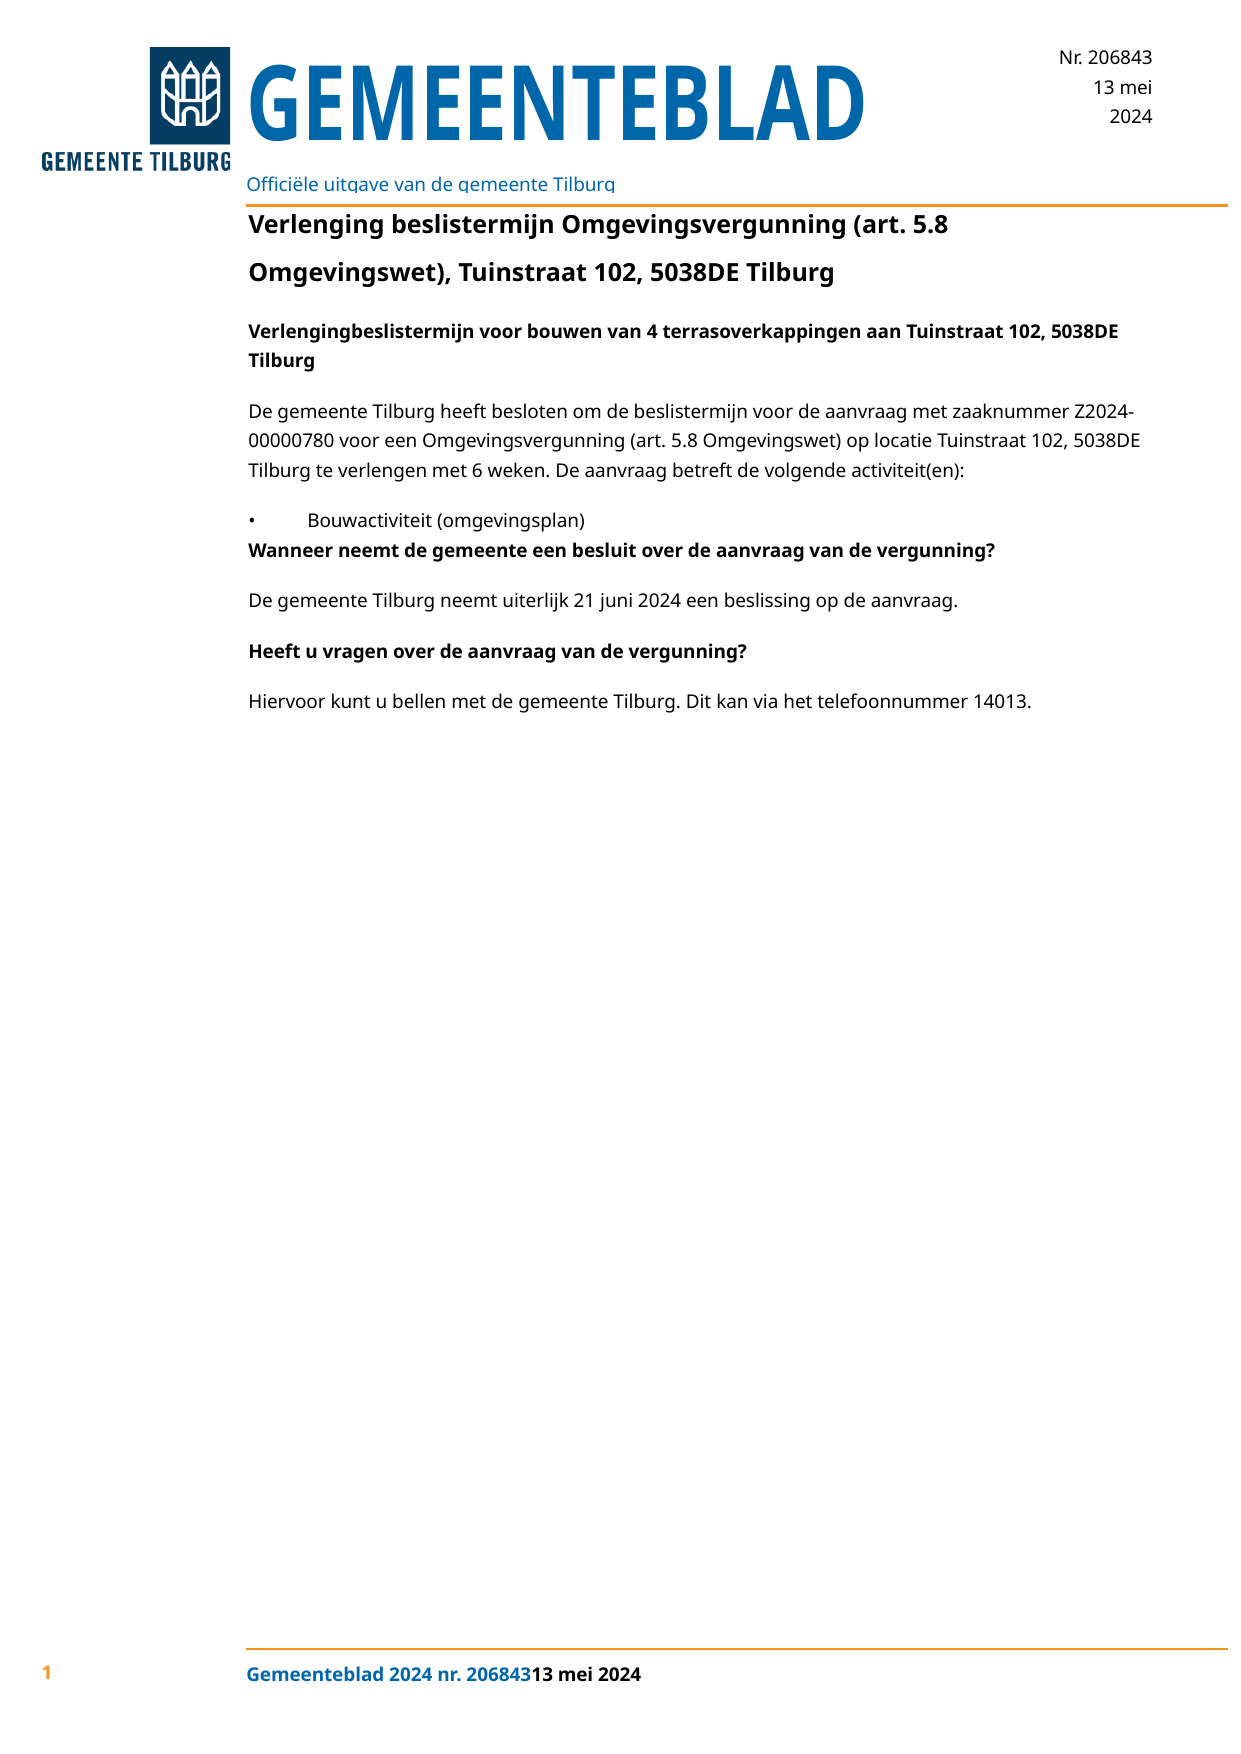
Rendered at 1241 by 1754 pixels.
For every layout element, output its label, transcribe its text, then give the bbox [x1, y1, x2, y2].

picture [41, 47, 231, 172]
text De gemeente Tilburg heeft besloten om de beslistermijn voor de aanvraag met zaaknummer Z2024-00000780 voor een Omgevingsvergunning (art. 5.8 Omgevingswet) op locatie Tuinstraat 102, 5038DE Tilburg te verlengen met 6 weken. De aanvraag betreft de volgende activiteit(en): [248, 398, 1152, 483]
text De gemeente Tilburg neemt uiterlijk 21 juni 2024 een beslissing op de aanvraag. [248, 587, 1152, 613]
text Verlenging beslistermijn Omgevingsvergunning (art. 5.8 Omgevingswet), Tuinstraat 102, 5038DE Tilburg [248, 207, 1152, 288]
text Wanneer neemt de gemeente een besluit over de aanvraag van de vergunning? [248, 537, 1152, 563]
list Bouwactiviteit (omgevingsplan) [248, 507, 1152, 533]
text Hiervoor kunt u bellen met de gemeente Tilburg. Dit kan via het telefoonnummer 14013. [248, 688, 1152, 714]
text Verlengingbeslistermijn voor bouwen van 4 terrasoverkappingen aan Tuinstraat 102, 5038DE Tilburg [248, 318, 1152, 373]
text Heeft u vragen over de aanvraag van de vergunning? [248, 638, 1152, 664]
